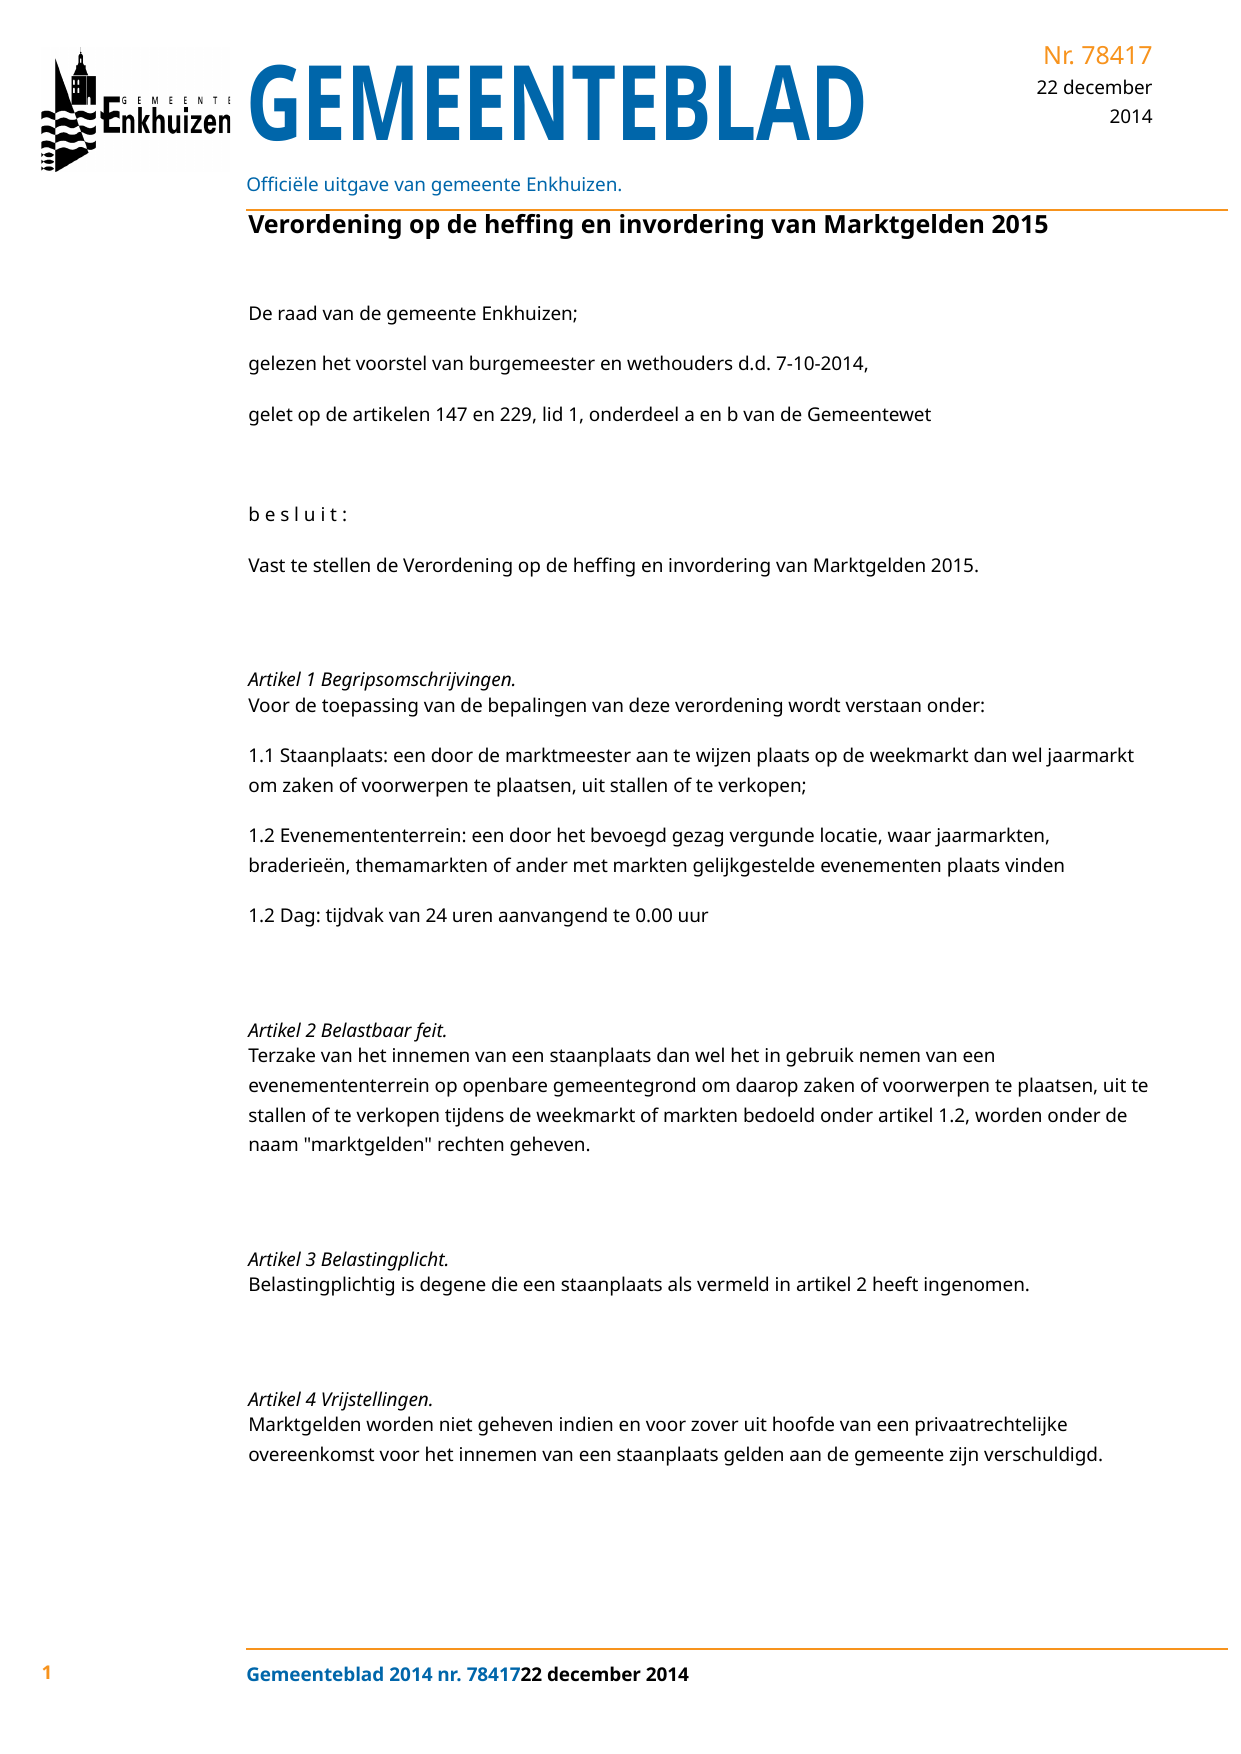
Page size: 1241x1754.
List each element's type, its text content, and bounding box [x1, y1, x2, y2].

text De raad van de gemeente Enkhuizen; [248, 300, 1152, 326]
text Artikel 2 Belastbaar feit. [248, 1017, 1152, 1043]
picture [41, 47, 231, 172]
text Artikel 1 Begripsomschrijvingen. [248, 666, 1152, 692]
text Voor de toepassing van de bepalingen van deze verordening wordt verstaan onder: [248, 692, 1152, 718]
text gelet op de artikelen 147 en 229, lid 1, onderdeel a en b van de Gemeentewet [248, 401, 1152, 426]
text gelezen het voorstel van burgemeester en wethouders d.d. 7-10-2014, [248, 350, 1152, 376]
text Artikel 3 Belastingplicht. [248, 1246, 1152, 1271]
text Verordening op de heffing en invordering van Marktgelden 2015 [248, 211, 1152, 241]
text Vast te stellen de Verordening op de heffing en invordering van Marktgelden 2015. [248, 552, 1152, 578]
text Marktgelden worden niet geheven indien en voor zover uit hoofde van een privaatrechtelijke overeenkomst voor het innemen van een staanplaats gelden aan de gemeente zijn verschuldigd. [248, 1412, 1152, 1467]
text 1.1 Staanplaats: een door de marktmeester aan te wijzen plaats op de weekmarkt dan wel jaarmarkt om zaken of voorwerpen te plaatsen, uit stallen of te verkopen; [248, 742, 1152, 798]
text 1.2 Evenemententerrein: een door het bevoegd gezag vergunde locatie, waar jaarmarkten, braderieën, themamarkten of ander met markten gelijkgestelde evenementen plaats vinden [248, 822, 1152, 878]
text Artikel 4 Vrijstellingen. [248, 1386, 1152, 1412]
text Belastingplichtig is degene die een staanplaats als vermeld in artikel 2 heeft ingenomen. [248, 1271, 1152, 1297]
text b e s l u i t : [248, 502, 1152, 527]
text Terzake van het innemen van een staanplaats dan wel het in gebruik nemen van een evenemententerrein op openbare gemeentegrond om daarop zaken of voorwerpen te plaatsen, uit te stallen of te verkopen tijdens de weekmarkt of markten bedoeld onder artikel 1.2, worden onder de naam "marktgelden" rechten geheven. [248, 1043, 1152, 1157]
text 1.2 Dag: tijdvak van 24 uren aanvangend te 0.00 uur [248, 902, 1152, 928]
